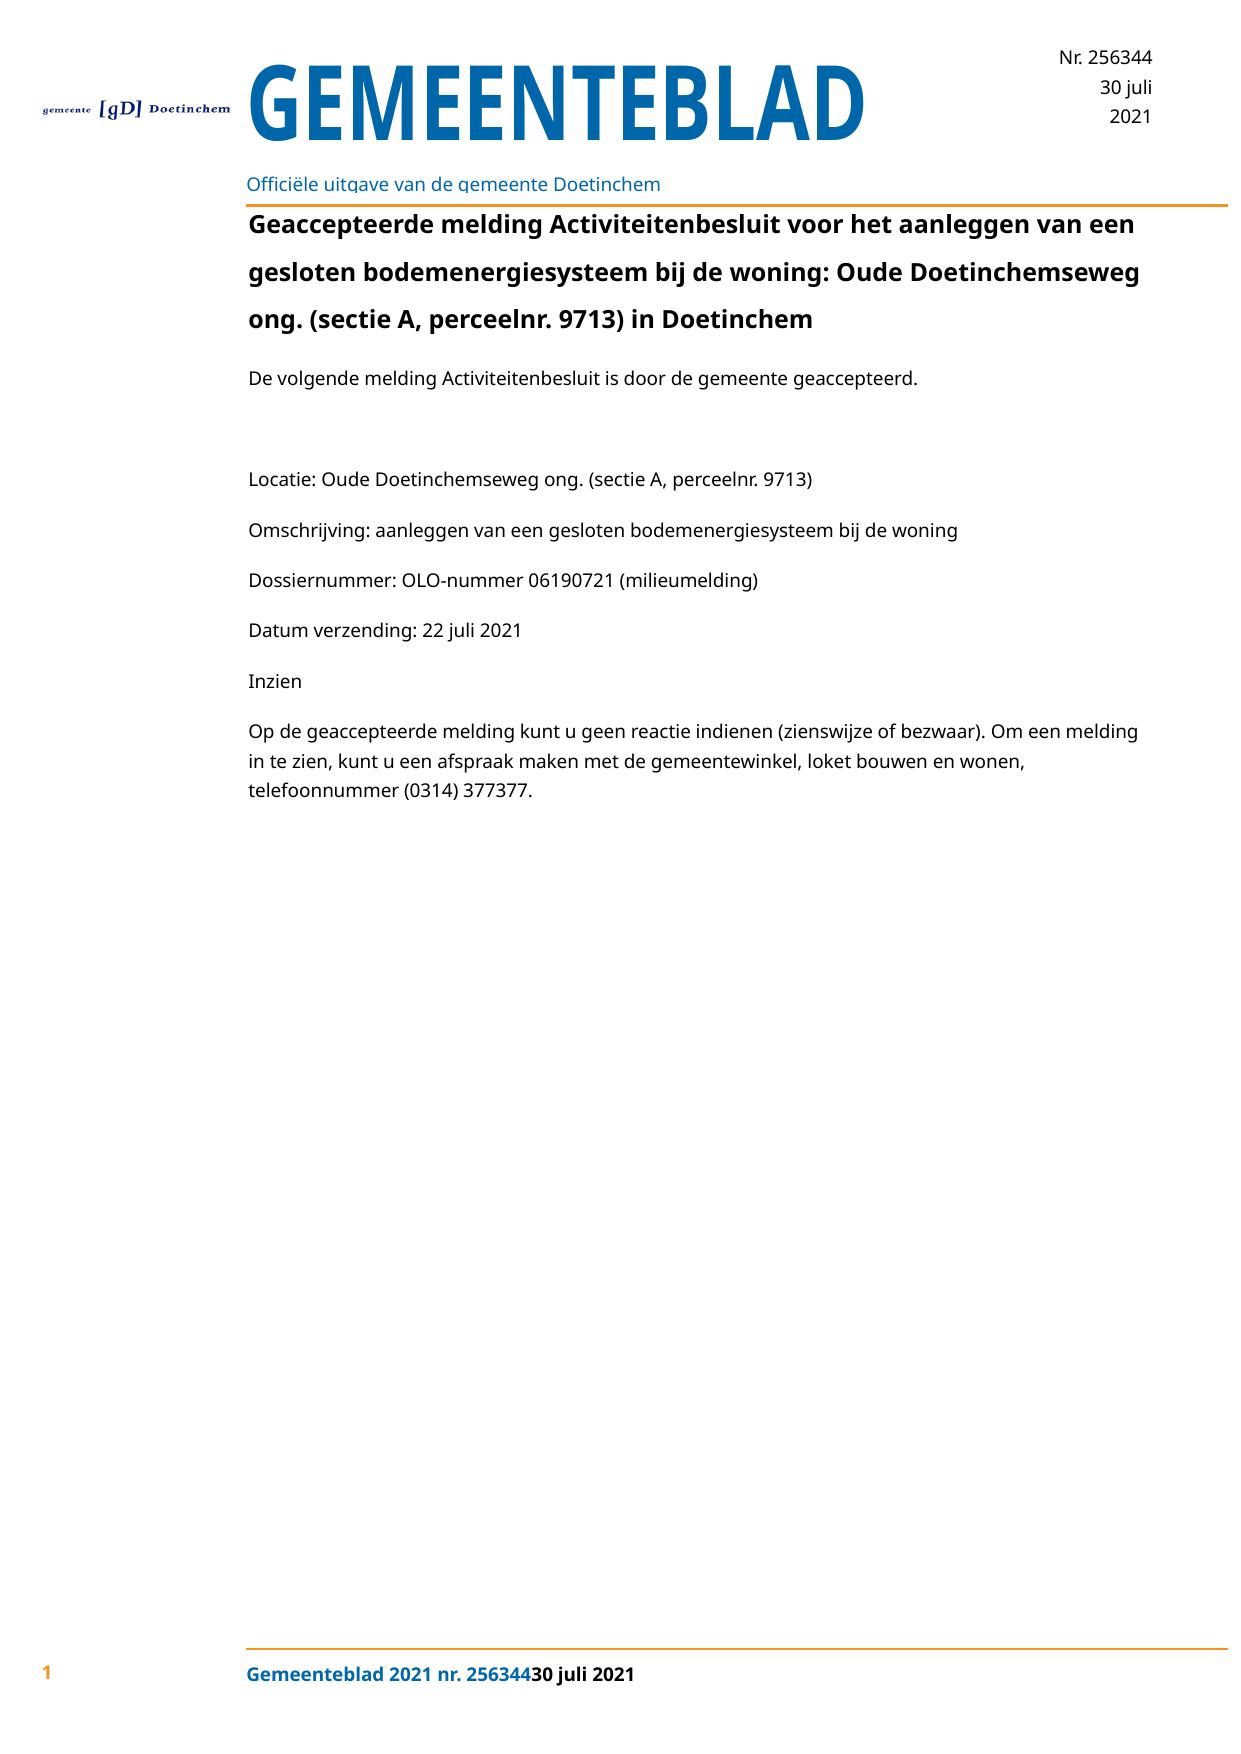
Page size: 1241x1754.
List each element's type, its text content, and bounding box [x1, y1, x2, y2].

text De volgende melding Activiteitenbesluit is door de gemeente geaccepteerd. [248, 366, 1152, 391]
text Omschrijving: aanleggen van een gesloten bodemenergiesysteem bij de woning [248, 517, 1152, 542]
text Locatie: Oude Doetinchemseweg ong. (sectie A, perceelnr. 9713) [248, 466, 1152, 492]
text Dossiernummer: OLO-nummer 06190721 (milieumelding) [248, 567, 1152, 593]
text Geaccepteerde melding Activiteitenbesluit voor het aanleggen van een gesloten bodemenergiesysteem bij de woning: Oude Doetinchemseweg ong. (sectie A, perceelnr. 9713) in Doetinchem [248, 207, 1152, 336]
picture [41, 47, 231, 172]
text Op de geaccepteerde melding kunt u geen reactie indienen (zienswijze of bezwaar). Om een melding in te zien, kunt u een afspraak maken met de gemeentewinkel, loket bouwen en wonen, telefoonnummer (0314) 377377. [248, 718, 1152, 803]
text Inzien [248, 668, 1152, 694]
text Datum verzending: 22 juli 2021 [248, 618, 1152, 643]
